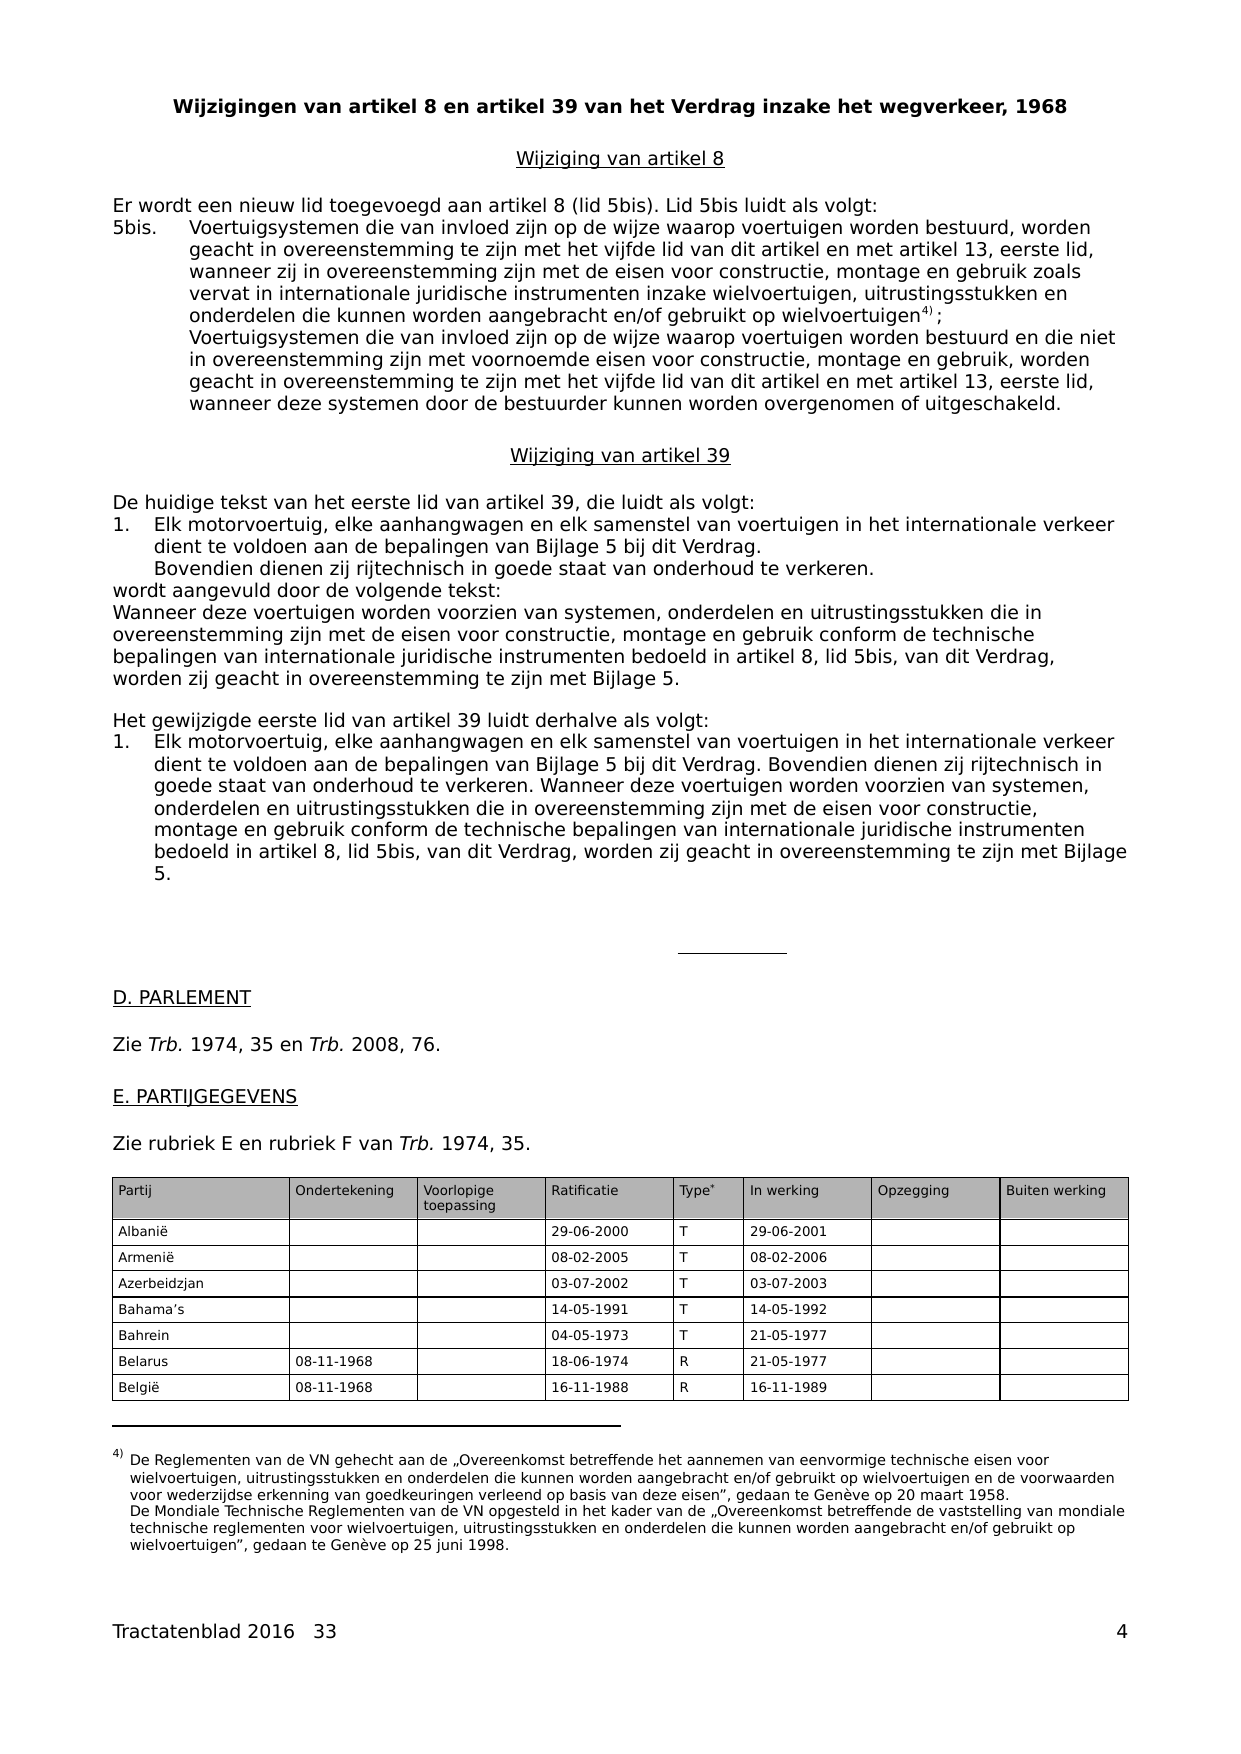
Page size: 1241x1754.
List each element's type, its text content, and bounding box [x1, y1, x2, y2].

text Wanneer deze voertuigen worden voorzien van systemen, onderdelen en uitrustingsstukken die in overeenstemming zijn met de eisen voor constructie, montage en gebruik conform de technische bepalingen van internationale juridische instrumenten bedoeld in artikel 8, lid 5bis, van dit Verdrag, worden zij geacht in overeenstemming te zijn met Bijlage 5. [112, 602, 1128, 689]
table_cell [872, 1375, 999, 1400]
table_cell [1001, 1220, 1128, 1244]
table_cell [418, 1220, 545, 1244]
table_cell [290, 1220, 417, 1244]
table_cell T [674, 1298, 743, 1322]
text Het gewijzigde eerste lid van artikel 39 luidt derhalve als volgt: [112, 709, 1128, 731]
table_cell 21-05-1977 [744, 1349, 871, 1374]
text 1. Elk motorvoertuig, elke aanhangwagen en elk samenstel van voertuigen in het internationale verkeer dient te voldoen aan de bepalingen van Bijlage 5 bij dit Verdrag. Bovendien dienen zij rijtechnisch in goede staat van onderhoud te verkeren. Wanneer deze voertuigen worden voorzien van systemen, onderdelen en uitrustingsstukken die in overeenstemming zijn met de eisen voor constructie, montage en gebruik conform de technische bepalingen van internationale juridische instrumenten bedoeld in artikel 8, lid 5bis, van dit Verdrag, worden zij geacht in overeenstemming te zijn met Bijlage 5. [112, 731, 1128, 885]
subtitle Wijziging van artikel 39 [112, 445, 1128, 467]
subtitle D. PARLEMENT [112, 987, 1128, 1009]
text Bovendien dienen zij rijtechnisch in goede staat van onderhoud te verkeren. [153, 558, 1128, 579]
table_cell 21-05-1977 [744, 1323, 871, 1348]
table_cell T [674, 1220, 743, 1244]
text De huidige tekst van het eerste lid van artikel 39, die luidt als volgt: [112, 492, 1128, 514]
table_cell [1001, 1298, 1128, 1322]
table_cell Belarus [113, 1349, 289, 1374]
text Zie Trb. 1974, 35 en Trb. 2008, 76. [112, 1034, 1128, 1056]
text De Mondiale Technische Reglementen van de VN opgesteld in het kader van de „Overeenkomst betreffende de vaststelling van mondiale technische reglementen voor wielvoertuigen, uitrustingsstukken en onderdelen die kunnen worden aangebracht en/of gebruikt op wielvoertuigen”, gedaan te Genève op 25 juni 1998. [129, 1503, 1128, 1554]
table_header Ondertekening [290, 1178, 417, 1218]
table_cell [1001, 1246, 1128, 1270]
text wordt aangevuld door de volgende tekst: [112, 579, 1128, 602]
table_cell [872, 1298, 999, 1322]
subtitle E. PARTIJGEGEVENS [112, 1086, 1128, 1108]
table_cell 18-06-1974 [546, 1349, 673, 1374]
table_cell [1001, 1349, 1128, 1374]
text 5bis. Voertuigsystemen die van invloed zijn op de wijze waarop voertuigen worden bestuurd, worden geacht in overeenstemming te zijn met het vijfde lid van dit artikel en met artikel 13, eerste lid, wanneer zij in overeenstemming zijn met de eisen voor constructie, montage en gebruik zoals vervat in internationale juridische instrumenten inzake wielvoertuigen, uitrustingsstukken en onderdelen die kunnen worden aangebracht en/of gebruikt op wielvoertuigen; [112, 217, 1128, 327]
table_cell Azerbeidzjan [113, 1271, 289, 1296]
table_header Buiten werking [1001, 1178, 1128, 1218]
subtitle Wijzigingen van artikel 8 en artikel 39 van het Verdrag inzake het wegverkeer, 1968 [112, 96, 1128, 118]
table_cell 03-07-2002 [546, 1271, 673, 1296]
table_cell 08-11-1968 [290, 1349, 417, 1374]
text De Reglementen van de VN gehecht aan de „Overeenkomst betreffende het aannemen van eenvormige technische eisen voor wielvoertuigen, uitrustingsstukken en onderdelen die kunnen worden aangebracht en/of gebruikt op wielvoertuigen en de voorwaarden voor wederzijdse erkenning van goedkeuringen verleend op basis van deze eisen”, gedaan te Genève op 20 maart 1958. [112, 1447, 1128, 1503]
table_cell Bahama’s [113, 1298, 289, 1322]
table_cell Armenië [113, 1246, 289, 1270]
table_cell [418, 1375, 545, 1400]
table_cell [1001, 1375, 1128, 1400]
table_cell [290, 1323, 417, 1348]
table_header Voorlopige toepassing [418, 1178, 545, 1218]
table_cell 29-06-2000 [546, 1220, 673, 1244]
text Er wordt een nieuw lid toegevoegd aan artikel 8 (lid 5bis). Lid 5bis luidt als volgt: [112, 195, 1128, 217]
table_cell [290, 1298, 417, 1322]
table_cell 03-07-2003 [744, 1271, 871, 1296]
table_cell 08-02-2005 [546, 1246, 673, 1270]
table_cell [872, 1349, 999, 1374]
table_cell [418, 1246, 545, 1270]
text 1. Elk motorvoertuig, elke aanhangwagen en elk samenstel van voertuigen in het internationale verkeer dient te voldoen aan de bepalingen van Bijlage 5 bij dit Verdrag. [112, 514, 1128, 558]
table_cell [1001, 1271, 1128, 1296]
text Zie rubriek E en rubriek F van Trb. 1974, 35. [112, 1133, 1128, 1155]
table_cell T [674, 1246, 743, 1270]
table_cell R [674, 1375, 743, 1400]
table_cell T [674, 1271, 743, 1296]
table_cell [418, 1298, 545, 1322]
table_cell [872, 1271, 999, 1296]
table_header Partij [113, 1178, 289, 1218]
table_header In werking [744, 1178, 871, 1218]
table_cell 08-11-1968 [290, 1375, 417, 1400]
table_cell België [113, 1375, 289, 1400]
table_cell Albanië [113, 1220, 289, 1244]
table_cell Bahrein [113, 1323, 289, 1348]
table_cell 14-05-1991 [546, 1298, 673, 1322]
table_cell [418, 1323, 545, 1348]
table_cell 08-02-2006 [744, 1246, 871, 1270]
table_header Ratificatie [546, 1178, 673, 1218]
table_cell R [674, 1349, 743, 1374]
table_cell [418, 1349, 545, 1374]
table_cell T [674, 1323, 743, 1348]
table_header Type* [674, 1178, 743, 1218]
table_cell 14-05-1992 [744, 1298, 871, 1322]
table_cell [418, 1271, 545, 1296]
subtitle Wijziging van artikel 8 [112, 148, 1128, 170]
table_cell [872, 1323, 999, 1348]
table_cell [290, 1246, 417, 1270]
table_cell [1001, 1323, 1128, 1348]
table_cell 16-11-1988 [546, 1375, 673, 1400]
table_cell [872, 1220, 999, 1244]
text Voertuigsystemen die van invloed zijn op de wijze waarop voertuigen worden bestuurd en die niet in overeenstemming zijn met voornoemde eisen voor constructie, montage en gebruik, worden geacht in overeenstemming te zijn met het vijfde lid van dit artikel en met artikel 13, eerste lid, wanneer deze systemen door de bestuurder kunnen worden overgenomen of uitgeschakeld. [189, 327, 1128, 415]
table_cell 04-05-1973 [546, 1323, 673, 1348]
table_cell [290, 1271, 417, 1296]
table_cell [872, 1246, 999, 1270]
table_cell 29-06-2001 [744, 1220, 871, 1244]
table_cell 16-11-1989 [744, 1375, 871, 1400]
table_header Opzegging [872, 1178, 999, 1218]
